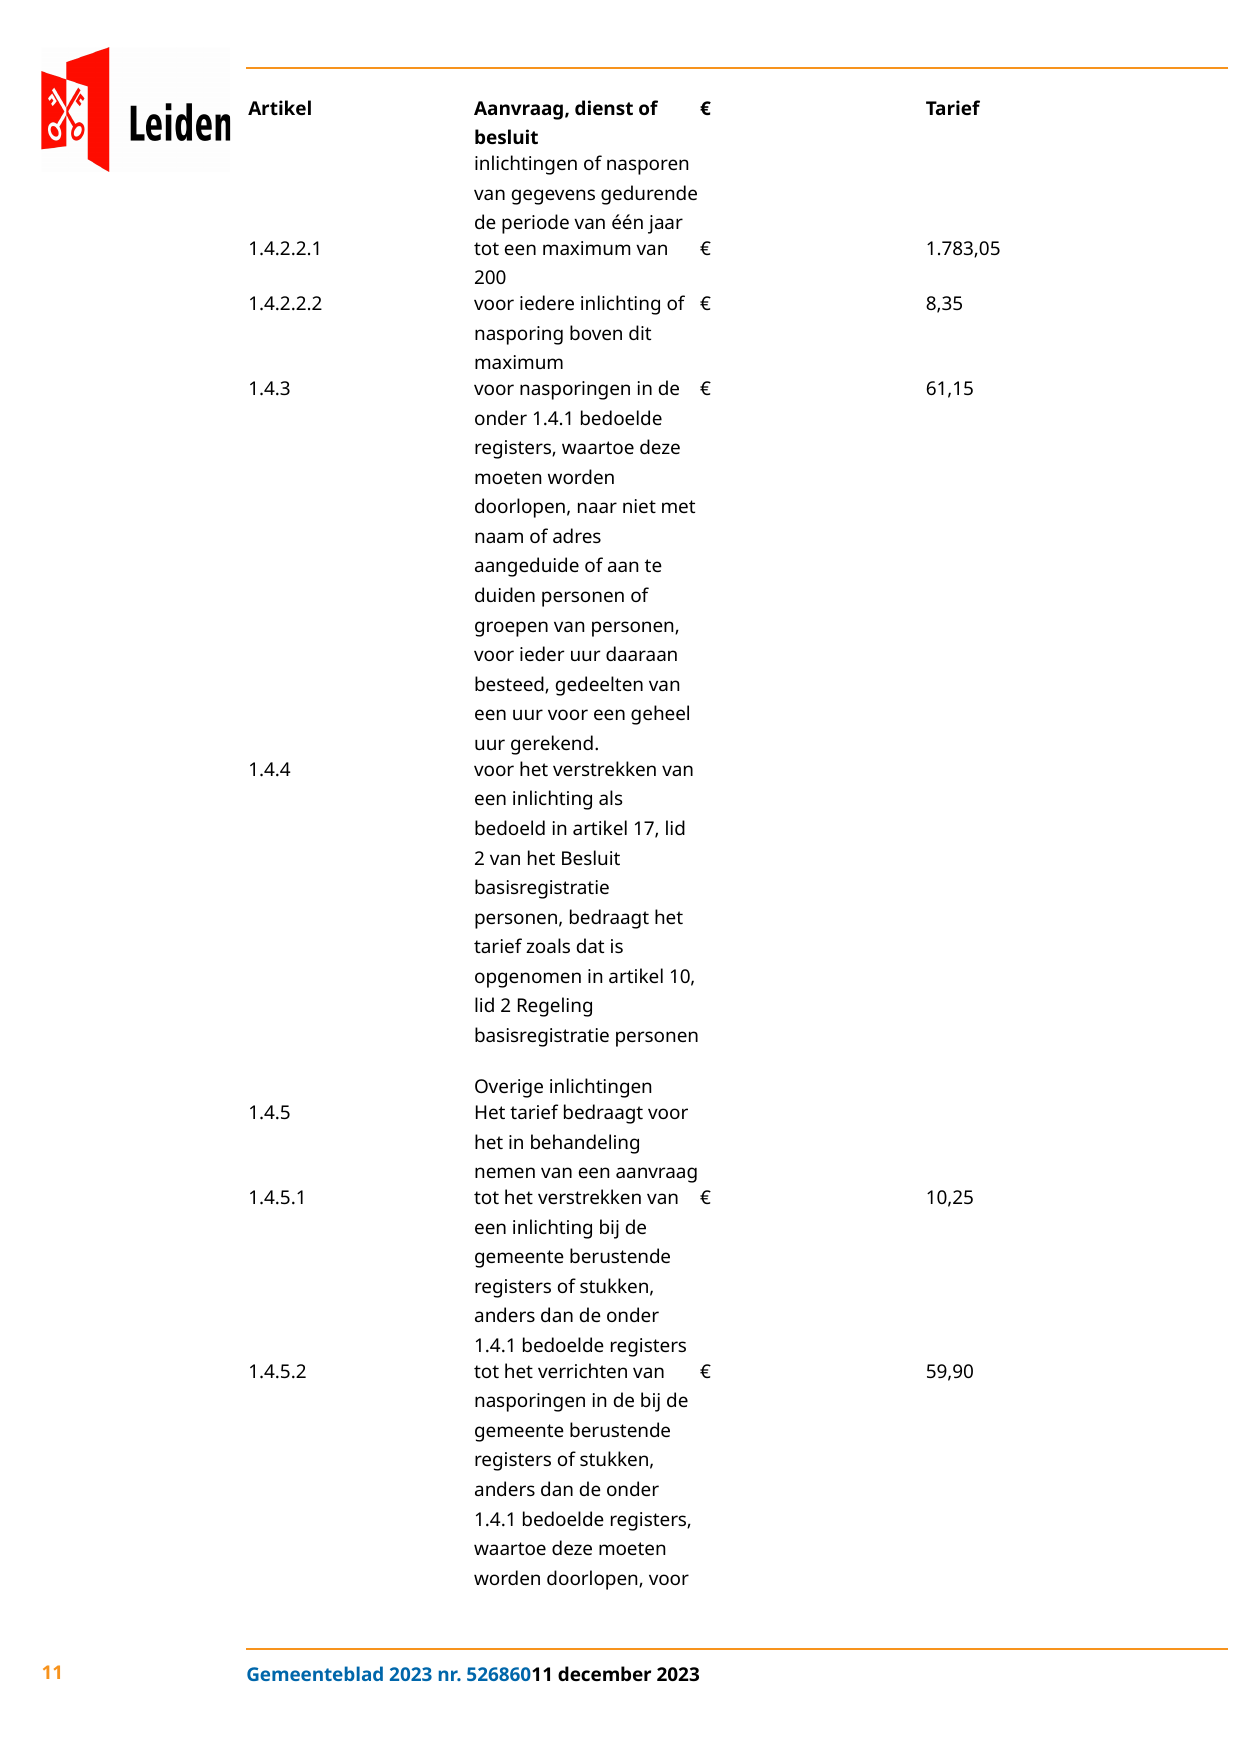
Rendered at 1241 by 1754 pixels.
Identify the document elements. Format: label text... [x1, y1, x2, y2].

table_cell € [700, 1358, 926, 1591]
table_cell € [700, 290, 926, 375]
table_header € [700, 95, 926, 150]
table_cell inlichtingen of nasporen van gegevens gedurende de periode van één jaar [474, 150, 700, 235]
table_cell [926, 1099, 1152, 1184]
table_cell tot een maximum van 200 [474, 235, 700, 290]
table_cell Overige inlichtingen [474, 1074, 700, 1099]
table_cell [926, 1048, 1152, 1074]
table_cell [248, 1048, 474, 1074]
table_cell 59,90 [926, 1358, 1152, 1591]
table_cell voor het verstrekken van een inlichting als bedoeld in artikel 17, lid 2 van het Besluit basisregistratie personen, bedraagt het tarief zoals dat is opgenomen in artikel 10, lid 2 Regeling basisregistratie personen [474, 756, 700, 1048]
table_cell € [700, 1184, 926, 1358]
table_header Artikel [248, 95, 474, 150]
table_cell [474, 1048, 700, 1074]
table_cell 8,35 [926, 290, 1152, 375]
table_cell 1.4.2.2.2 [248, 290, 474, 375]
table_cell 1.4.5.1 [248, 1184, 474, 1358]
table_cell [700, 150, 926, 235]
table_cell [700, 756, 926, 1048]
table_cell 1.4.4 [248, 756, 474, 1048]
table_cell [248, 150, 474, 235]
table_cell 1.4.5.2 [248, 1358, 474, 1591]
table_cell 10,25 [926, 1184, 1152, 1358]
table_cell tot het verstrekken van een inlichting bij de gemeente berustende registers of stukken, anders dan de onder 1.4.1 bedoelde registers [474, 1184, 700, 1358]
table_cell [926, 756, 1152, 1048]
table_cell 1.4.3 [248, 375, 474, 756]
table_cell [248, 1074, 474, 1099]
table_cell € [700, 235, 926, 290]
table_cell [926, 150, 1152, 235]
table_cell voor iedere inlichting of nasporing boven dit maximum [474, 290, 700, 375]
table_cell [926, 1074, 1152, 1099]
table_cell 1.4.2.2.1 [248, 235, 474, 290]
table_cell 1.783,05 [926, 235, 1152, 290]
table_cell [700, 1074, 926, 1099]
picture [41, 47, 231, 172]
table_header Tarief [926, 95, 1152, 150]
table_cell 61,15 [926, 375, 1152, 756]
table_cell Het tarief bedraagt voor het in behandeling nemen van een aanvraag [474, 1099, 700, 1184]
table_cell [700, 1099, 926, 1184]
table_cell tot het verrichten van nasporingen in de bij de gemeente berustende registers of stukken, anders dan de onder 1.4.1 bedoelde registers, waartoe deze moeten worden doorlopen, voor [474, 1358, 700, 1591]
table_header Aanvraag, dienst of besluit [474, 95, 700, 150]
table_cell 1.4.5 [248, 1099, 474, 1184]
table_cell [700, 1048, 926, 1074]
table_cell € [700, 375, 926, 756]
table_cell voor nasporingen in de onder 1.4.1 bedoelde registers, waartoe deze moeten worden doorlopen, naar niet met naam of adres aangeduide of aan te duiden personen of groepen van personen, voor ieder uur daaraan besteed, gedeelten van een uur voor een geheel uur gerekend. [474, 375, 700, 756]
